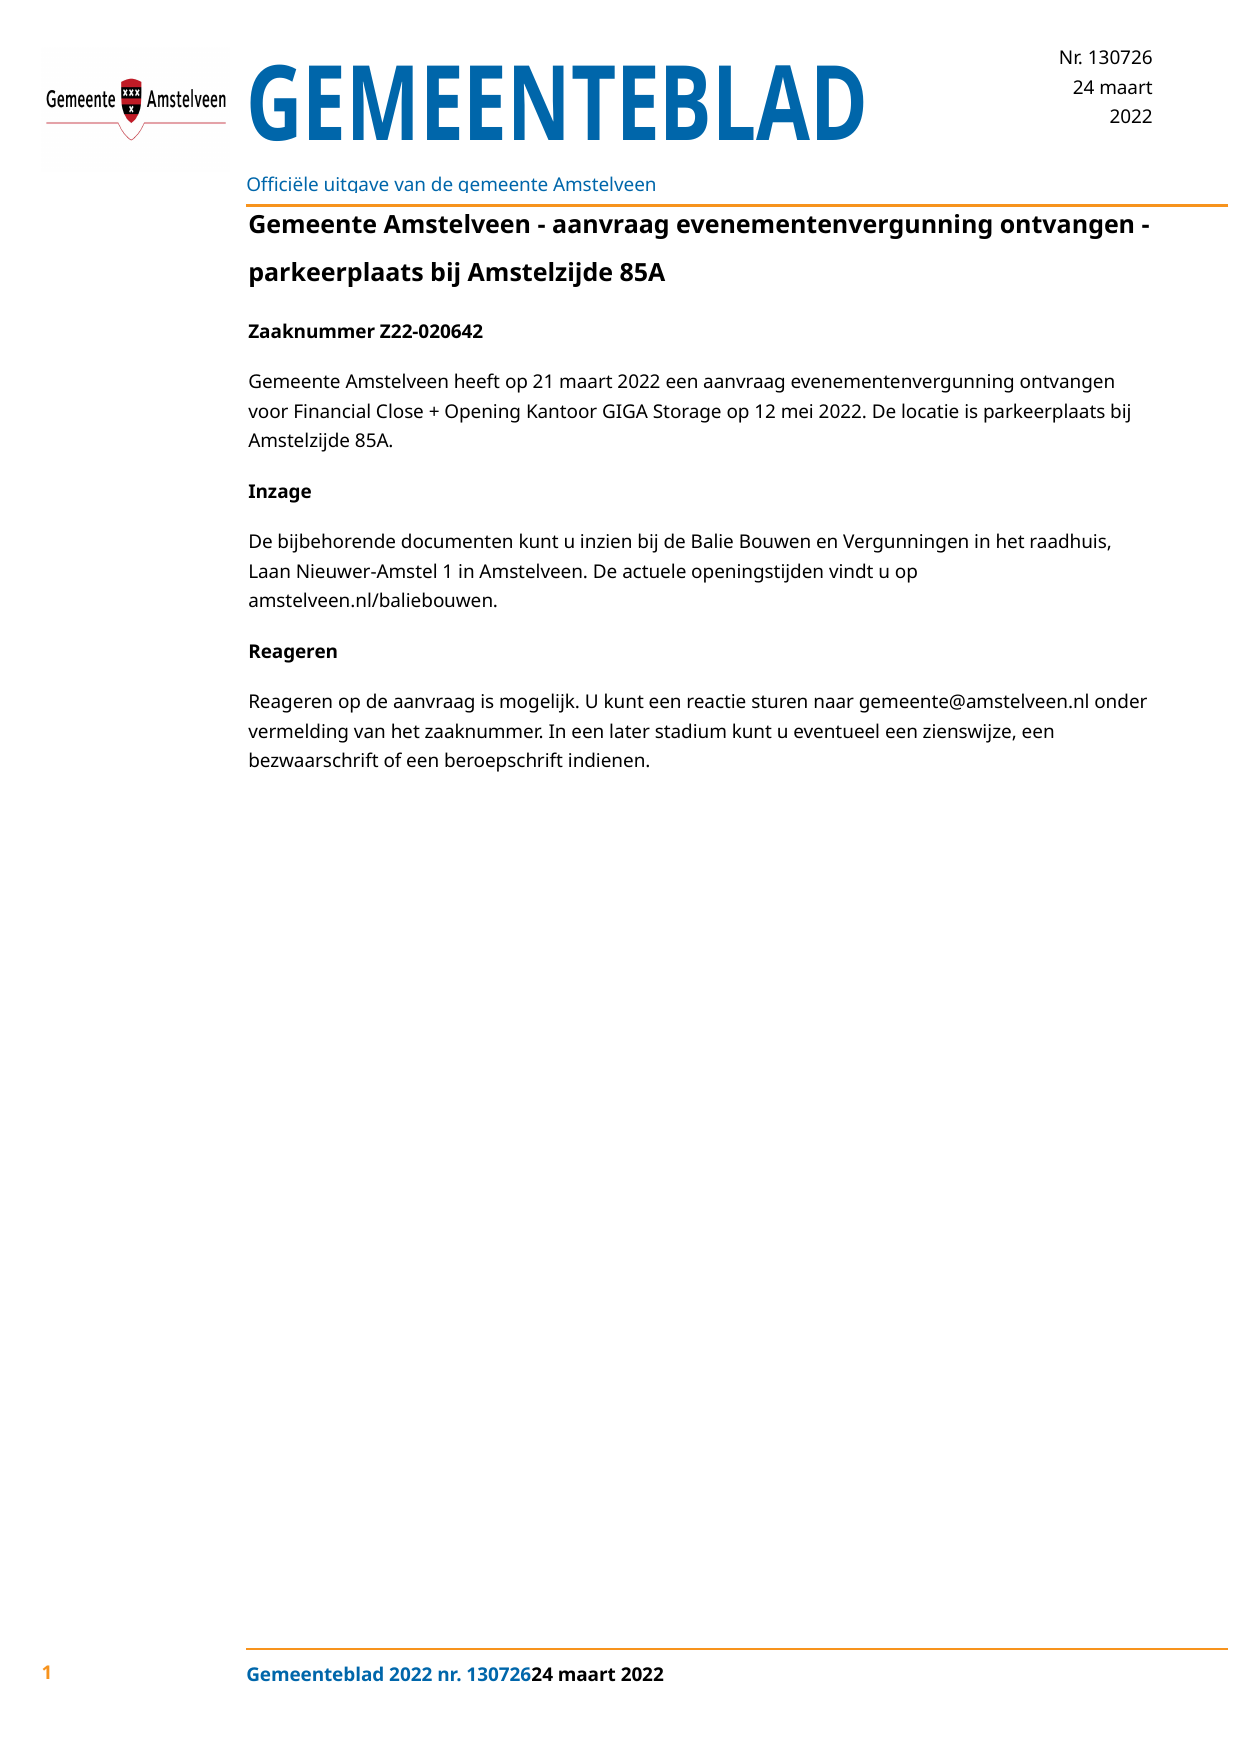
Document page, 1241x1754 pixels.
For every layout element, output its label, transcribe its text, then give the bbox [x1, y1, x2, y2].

text De bijbehorende documenten kunt u inzien bij de Balie Bouwen en Vergunningen in het raadhuis, Laan Nieuwer-Amstel 1 in Amstelveen. De actuele openingstijden vindt u op amstelveen.nl/baliebouwen. [248, 528, 1152, 613]
text Zaaknummer Z22-020642 [248, 318, 1152, 344]
text Reageren op de aanvraag is mogelijk. U kunt een reactie sturen naar gemeente@amstelveen.nl onder vermelding van het zaaknummer. In een later stadium kunt u eventueel een zienswijze, een bezwaarschrift of een beroepschrift indienen. [248, 688, 1152, 773]
picture [41, 47, 231, 172]
text Gemeente Amstelveen - aanvraag evenementenvergunning ontvangen - parkeerplaats bij Amstelzijde 85A [248, 207, 1152, 288]
text Inzage [248, 478, 1152, 504]
text Reageren [248, 638, 1152, 664]
text Gemeente Amstelveen heeft op 21 maart 2022 een aanvraag evenementenvergunning ontvangen voor Financial Close + Opening Kantoor GIGA Storage op 12 mei 2022. De locatie is parkeerplaats bij Amstelzijde 85A. [248, 368, 1152, 453]
